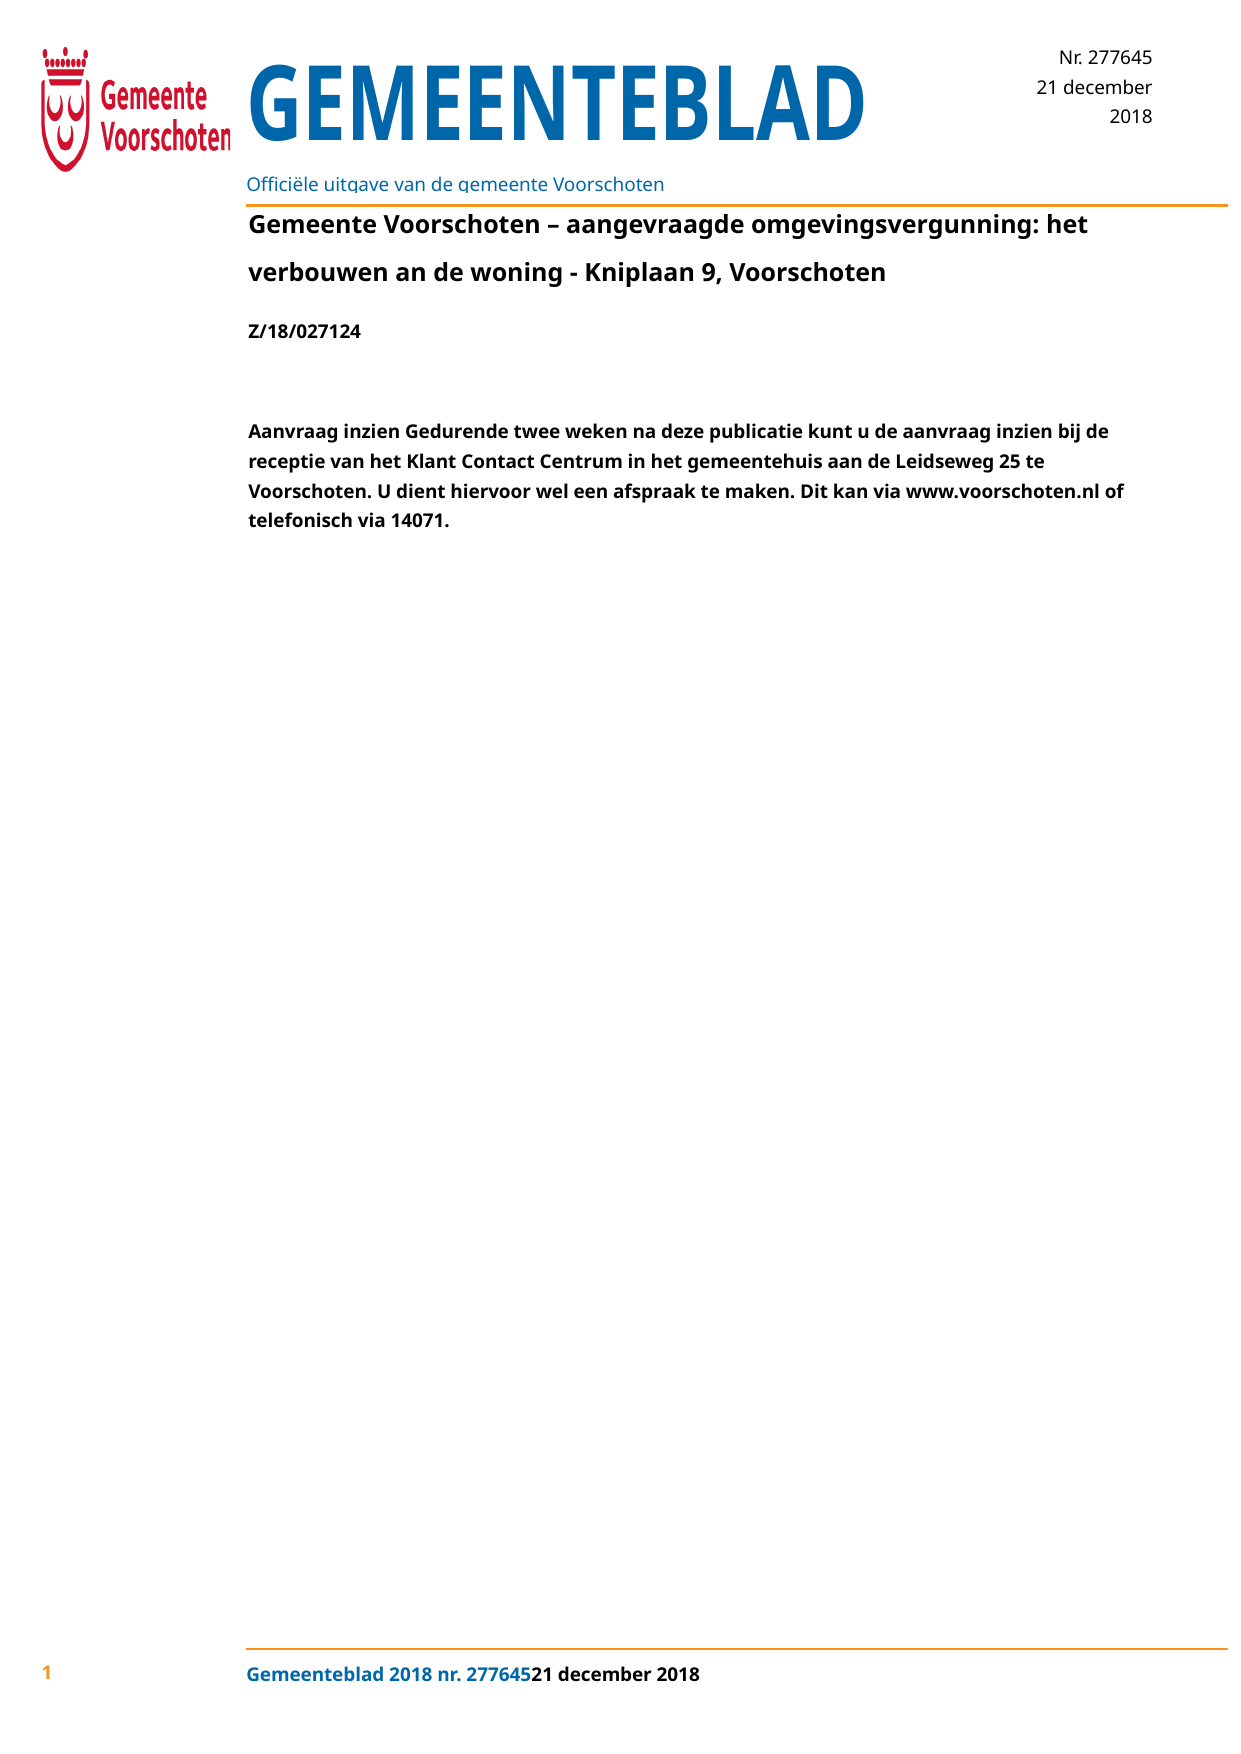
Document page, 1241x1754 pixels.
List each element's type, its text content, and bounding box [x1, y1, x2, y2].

picture [41, 47, 231, 172]
text Z/18/027124 [248, 318, 1152, 344]
text Aanvraag inzien Gedurende twee weken na deze publicatie kunt u de aanvraag inzien bij de receptie van het Klant Contact Centrum in het gemeentehuis aan de Leidseweg 25 te Voorschoten. U dient hiervoor wel een afspraak te maken. Dit kan via www.voorschoten.nl of telefonisch via 14071. [248, 419, 1152, 533]
text Gemeente Voorschoten – aangevraagde omgevingsvergunning: het verbouwen an de woning - Kniplaan 9, Voorschoten [248, 207, 1152, 288]
